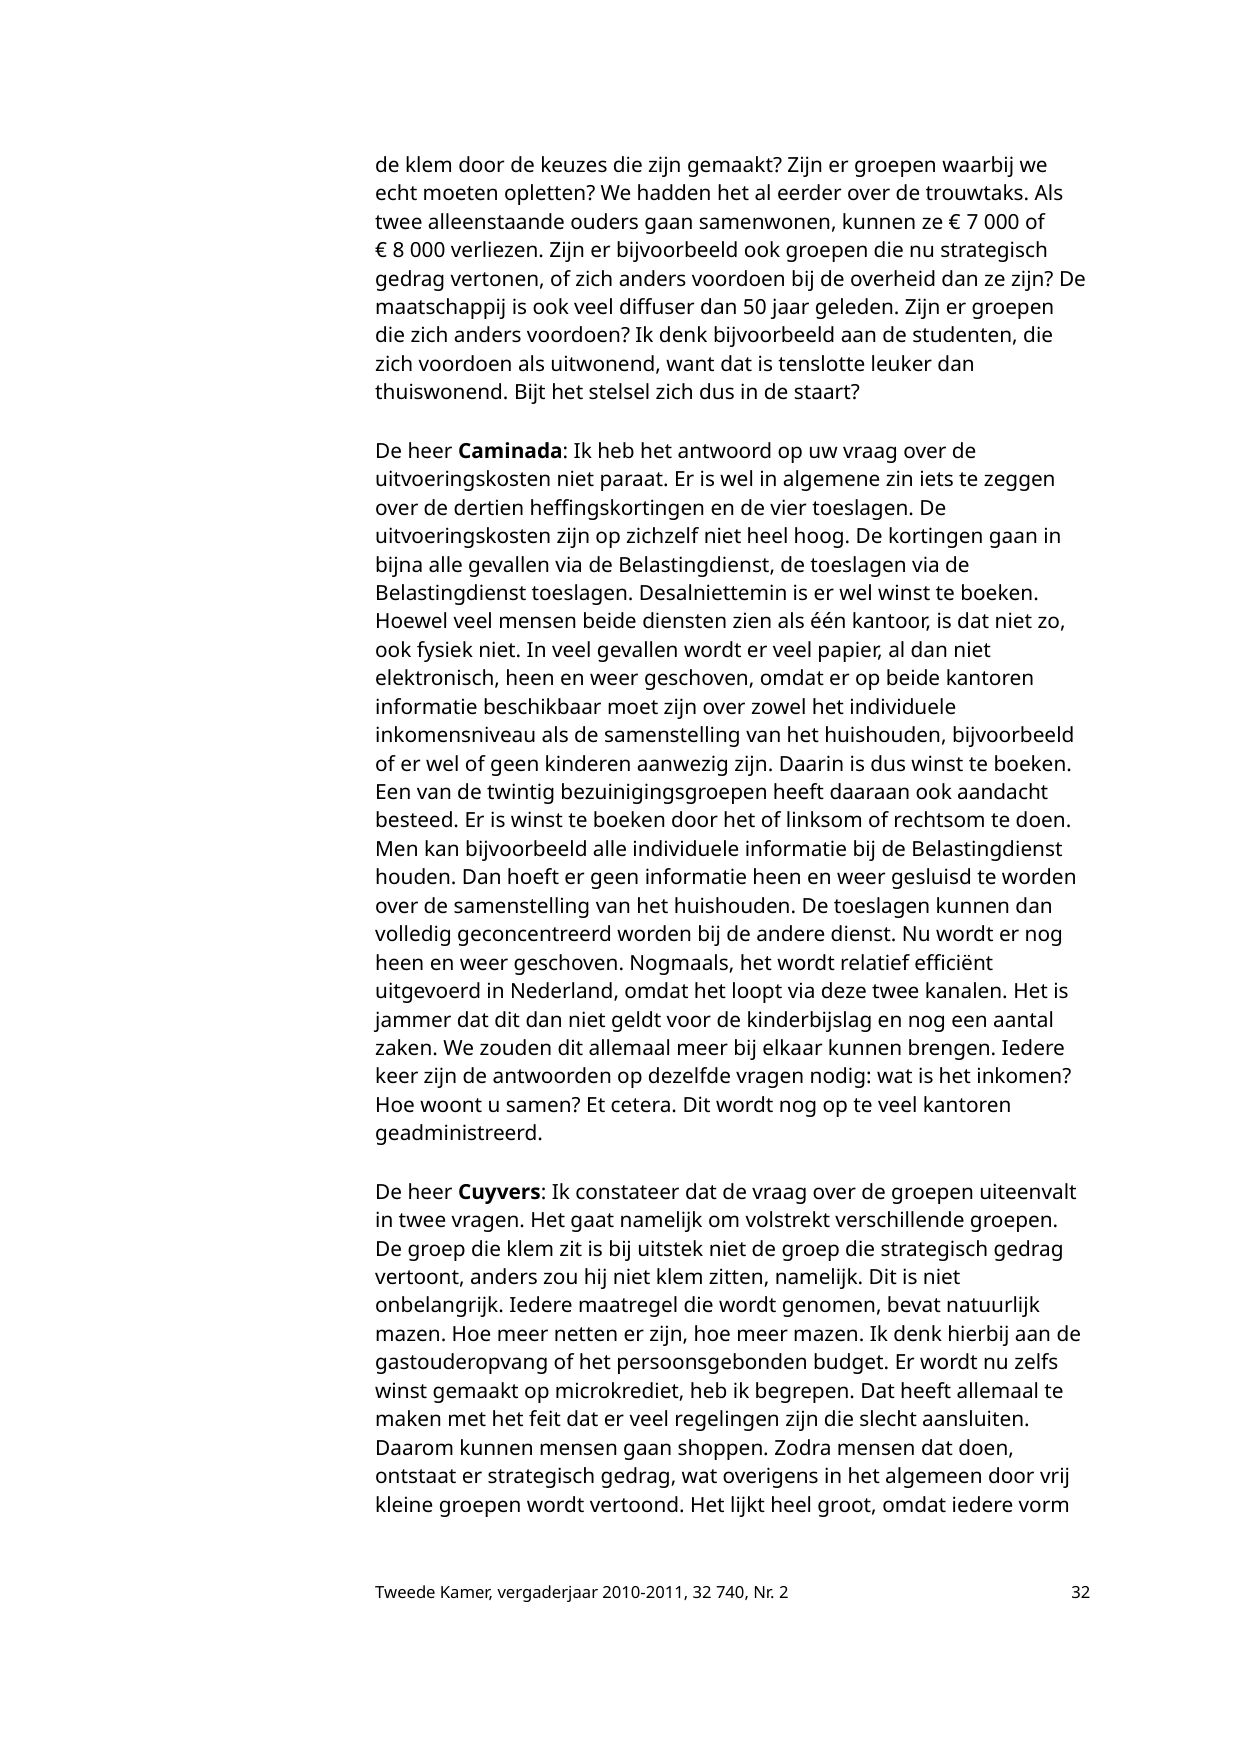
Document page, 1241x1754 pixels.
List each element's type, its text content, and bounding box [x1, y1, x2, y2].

text De heer Cuyvers: Ik constateer dat de vraag over de groepen uiteenvalt in twee vragen. Het gaat namelijk om volstrekt verschillende groepen. De groep die klem zit is bij uitstek niet de groep die strategisch gedrag vertoont, anders zou hij niet klem zitten, namelijk. Dit is niet onbelangrijk. Iedere maatregel die wordt genomen, bevat natuurlijk mazen. Hoe meer netten er zijn, hoe meer mazen. Ik denk hierbij aan de gastouderopvang of het persoonsgebonden budget. Er wordt nu zelfs winst gemaakt op microkrediet, heb ik begrepen. Dat heeft allemaal te maken met het feit dat er veel regelingen zijn die slecht aansluiten. Daarom kunnen mensen gaan shoppen. Zodra mensen dat doen, ontstaat er strategisch gedrag, wat overigens in het algemeen door vrij kleine groepen wordt vertoond. Het lijkt heel groot, omdat iedere vorm [375, 1177, 1090, 1518]
text de klem door de keuzes die zijn gemaakt? Zijn er groepen waarbij we echt moeten opletten? We hadden het al eerder over de trouwtaks. Als twee alleenstaande ouders gaan samenwonen, kunnen ze € 7 000 of € 8 000 verliezen. Zijn er bijvoorbeeld ook groepen die nu strategisch gedrag vertonen, of zich anders voordoen bij de overheid dan ze zijn? De maatschappij is ook veel diffuser dan 50 jaar geleden. Zijn er groepen die zich anders voordoen? Ik denk bijvoorbeeld aan de studenten, die zich voordoen als uitwonend, want dat is tenslotte leuker dan thuiswonend. Bijt het stelsel zich dus in de staart? [375, 150, 1090, 406]
text De heer Caminada: Ik heb het antwoord op uw vraag over de uitvoeringskosten niet paraat. Er is wel in algemene zin iets te zeggen over de dertien heffingskortingen en de vier toeslagen. De uitvoeringskosten zijn op zichzelf niet heel hoog. De kortingen gaan in bijna alle gevallen via de Belastingdienst, de toeslagen via de Belastingdienst toeslagen. Desalniettemin is er wel winst te boeken. Hoewel veel mensen beide diensten zien als één kantoor, is dat niet zo, ook fysiek niet. In veel gevallen wordt er veel papier, al dan niet elektronisch, heen en weer geschoven, omdat er op beide kantoren informatie beschikbaar moet zijn over zowel het individuele inkomensniveau als de samenstelling van het huishouden, bijvoorbeeld of er wel of geen kinderen aanwezig zijn. Daarin is dus winst te boeken. Een van de twintig bezuinigingsgroepen heeft daaraan ook aandacht besteed. Er is winst te boeken door het of linksom of rechtsom te doen. Men kan bijvoorbeeld alle individuele informatie bij de Belastingdienst houden. Dan hoeft er geen informatie heen en weer gesluisd te worden over de samenstelling van het huishouden. De toeslagen kunnen dan volledig geconcentreerd worden bij de andere dienst. Nu wordt er nog heen en weer geschoven. Nogmaals, het wordt relatief efficiënt uitgevoerd in Nederland, omdat het loopt via deze twee kanalen. Het is jammer dat dit dan niet geldt voor de kinderbijslag en nog een aantal zaken. We zouden dit allemaal meer bij elkaar kunnen brengen. Iedere keer zijn de antwoorden op dezelfde vragen nodig: wat is het inkomen? Hoe woont u samen? Et cetera. Dit wordt nog op te veel kantoren geadministreerd. [375, 436, 1090, 1147]
